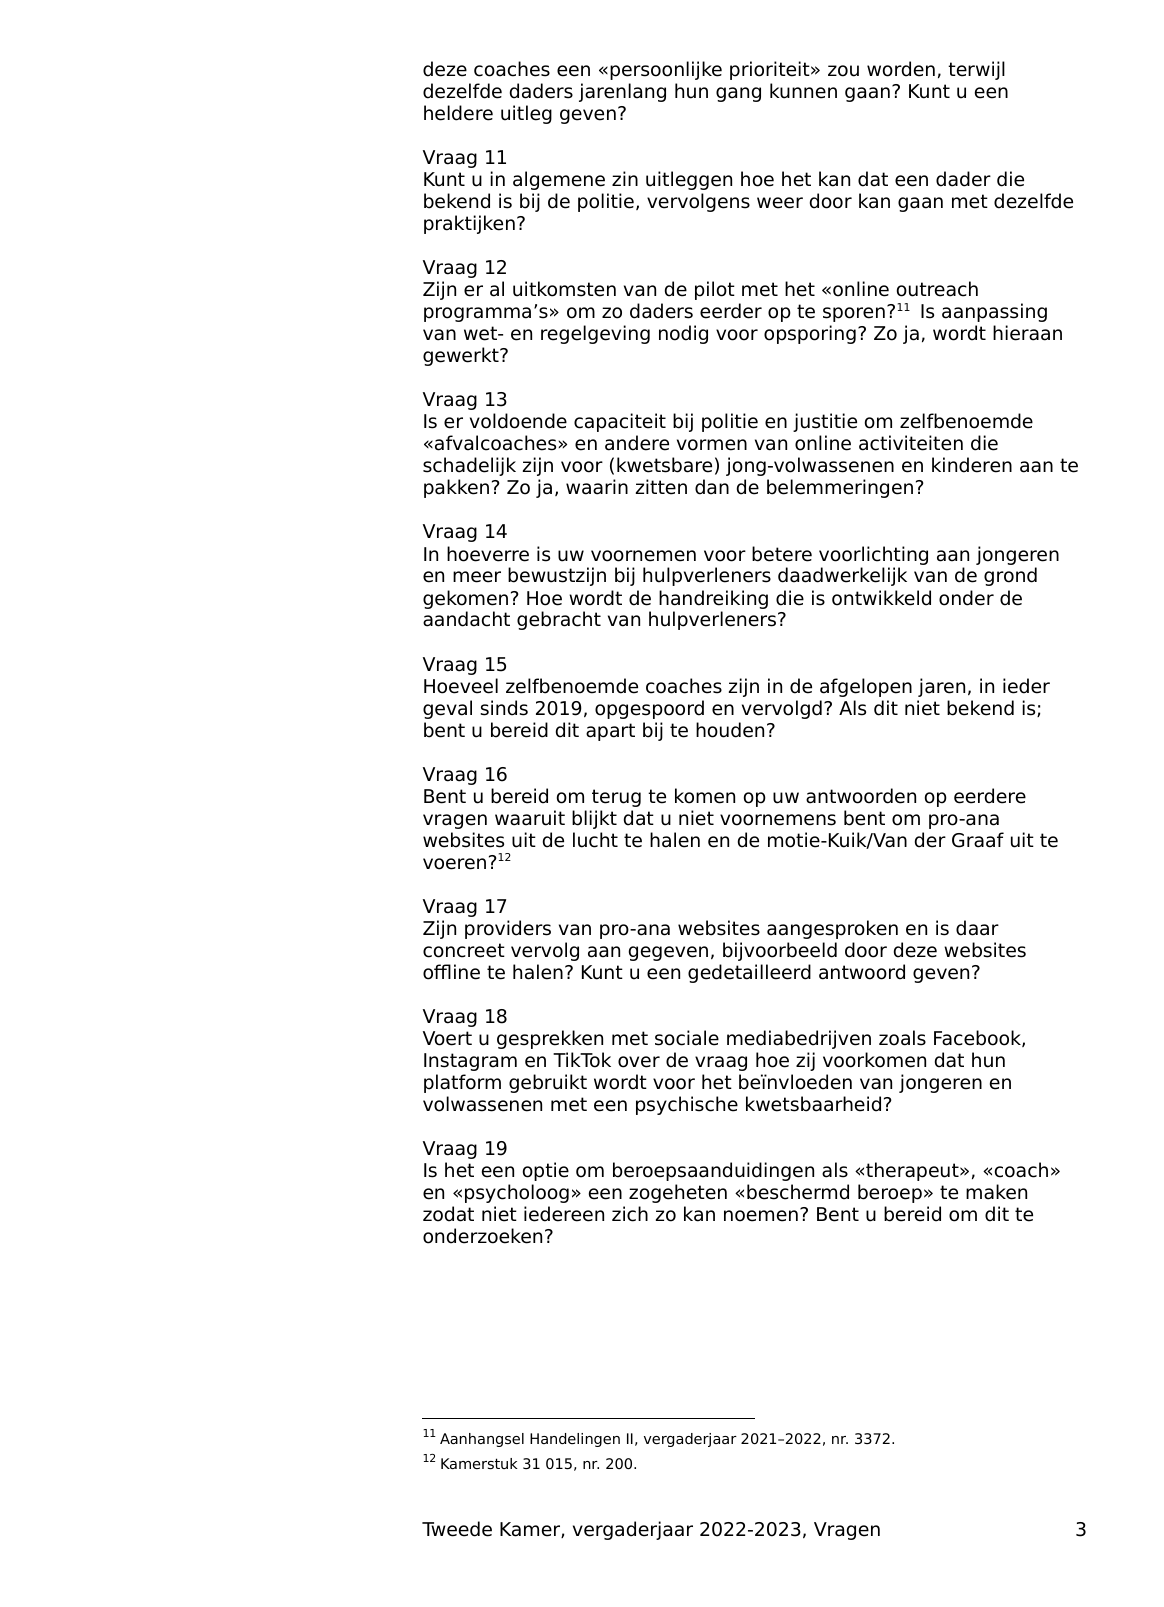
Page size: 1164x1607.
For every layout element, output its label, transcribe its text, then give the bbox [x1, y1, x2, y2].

text Vraag 16 [422, 764, 1087, 786]
text Vraag 13 [422, 389, 1087, 411]
text Is er voldoende capaciteit bij politie en justitie om zelfbenoemde «afvalcoaches» en andere vormen van online activiteiten die schadelijk zijn voor (kwetsbare) jong-volwassenen en kinderen aan te pakken? Zo ja, waarin zitten dan de belemmeringen? [422, 411, 1087, 499]
text Vraag 18 [422, 1006, 1087, 1028]
text Vraag 12 [422, 257, 1087, 279]
text In hoeverre is uw voornemen voor betere voorlichting aan jongeren en meer bewustzijn bij hulpverleners daadwerkelijk van de grond gekomen? Hoe wordt de handreiking die is ontwikkeld onder de aandacht gebracht van hulpverleners? [422, 543, 1087, 631]
text Vraag 14 [422, 521, 1087, 543]
text Kamerstuk 31 015, nr. 200. [422, 1452, 1087, 1474]
text Aanhangsel Handelingen II, vergaderjaar 2021–2022, nr. 3372. [422, 1427, 1087, 1449]
text Voert u gesprekken met sociale mediabedrijven zoals Facebook, Instagram en TikTok over de vraag hoe zij voorkomen dat hun platform gebruikt wordt voor het beïnvloeden van jongeren en volwassenen met een psychische kwetsbaarheid? [422, 1028, 1087, 1116]
text Is het een optie om beroepsaanduidingen als «therapeut», «coach» en «psycholoog» een zogeheten «beschermd beroep» te maken zodat niet iedereen zich zo kan noemen? Bent u bereid om dit te onderzoeken? [422, 1160, 1087, 1248]
text Hoeveel zelfbenoemde coaches zijn in de afgelopen jaren, in ieder geval sinds 2019, opgespoord en vervolgd? Als dit niet bekend is; bent u bereid dit apart bij te houden? [422, 676, 1087, 741]
text Vraag 17 [422, 896, 1087, 918]
text Kunt u in algemene zin uitleggen hoe het kan dat een dader die bekend is bij de politie, vervolgens weer door kan gaan met dezelfde praktijken? [422, 169, 1087, 235]
text Zijn providers van pro-ana websites aangesproken en is daar concreet vervolg aan gegeven, bijvoorbeeld door deze websites offline te halen? Kunt u een gedetailleerd antwoord geven? [422, 918, 1087, 984]
text Vraag 19 [422, 1138, 1087, 1160]
text Vraag 15 [422, 653, 1087, 676]
text deze coaches een «persoonlijke prioriteit» zou worden, terwijl dezelfde daders jarenlang hun gang kunnen gaan? Kunt u een heldere uitleg geven? [422, 59, 1087, 125]
text Vraag 11 [422, 147, 1087, 169]
text Zijn er al uitkomsten van de pilot met het «online outreach programma’s» om zo daders eerder op te sporen? Is aanpassing van wet- en regelgeving nodig voor opsporing? Zo ja, wordt hieraan gewerkt? [422, 279, 1087, 367]
text Bent u bereid om terug te komen op uw antwoorden op eerdere vragen waaruit blijkt dat u niet voornemens bent om pro-ana websites uit de lucht te halen en de motie-Kuik/Van der Graaf uit te voeren? [422, 786, 1087, 873]
